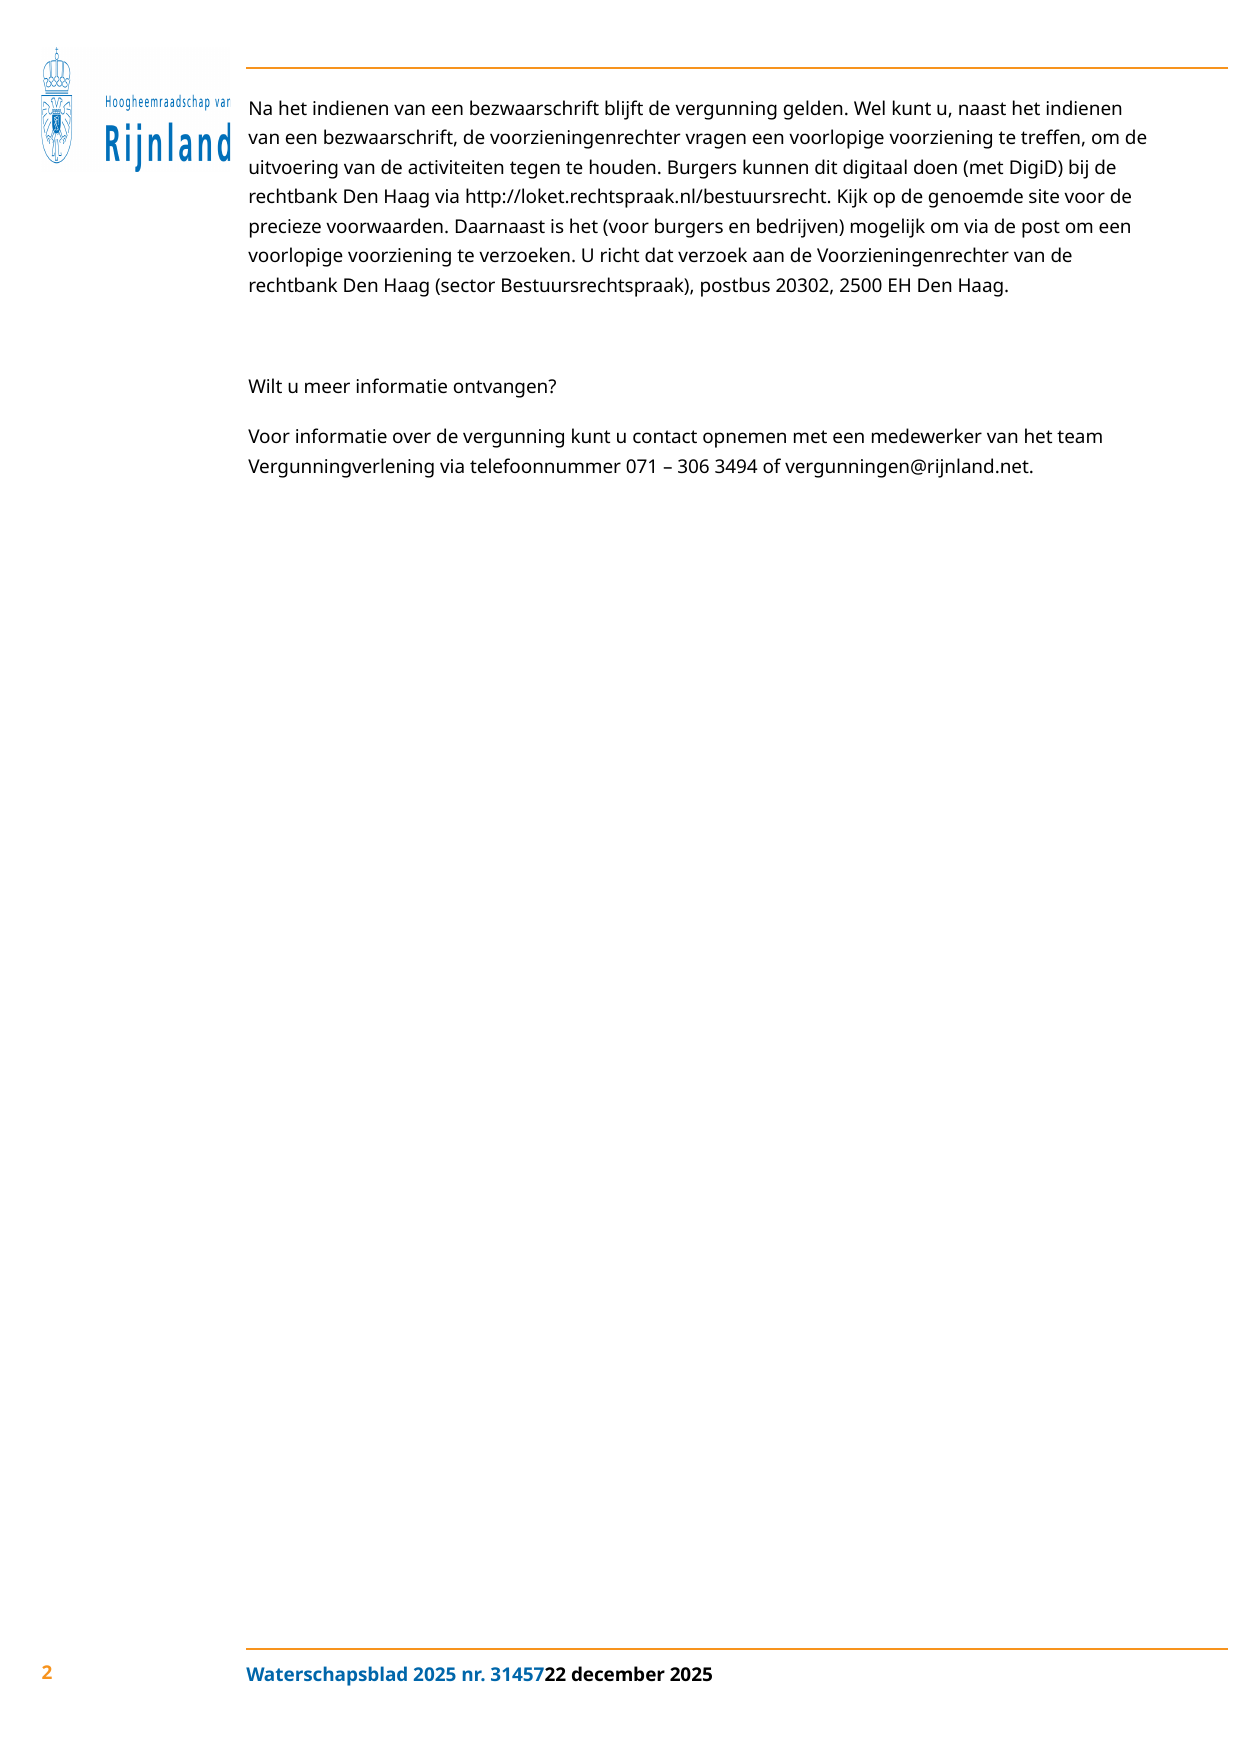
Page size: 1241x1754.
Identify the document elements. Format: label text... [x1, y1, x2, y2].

text Wilt u meer informatie ontvangen? [248, 373, 1152, 399]
picture [41, 47, 231, 172]
text Voor informatie over de vergunning kunt u contact opnemen met een medewerker van het team Vergunningverlening via telefoonnummer 071 – 306 3494 of vergunningen@rijnland.net. [248, 423, 1152, 479]
text Na het indienen van een bezwaarschrift blijft de vergunning gelden. Wel kunt u, naast het indienen van een bezwaarschrift, de voorzieningenrechter vragen een voorlopige voorziening te treffen, om de uitvoering van de activiteiten tegen te houden. Burgers kunnen dit digitaal doen (met DigiD) bij de rechtbank Den Haag via http://loket.rechtspraak.nl/bestuursrecht. Kijk op de genoemde site voor de precieze voorwaarden. Daarnaast is het (voor burgers en bedrijven) mogelijk om via de post om een voorlopige voorziening te verzoeken. U richt dat verzoek aan de Voorzieningenrechter van de rechtbank Den Haag (sector Bestuursrechtspraak), postbus 20302, 2500 EH Den Haag. [248, 95, 1152, 298]
